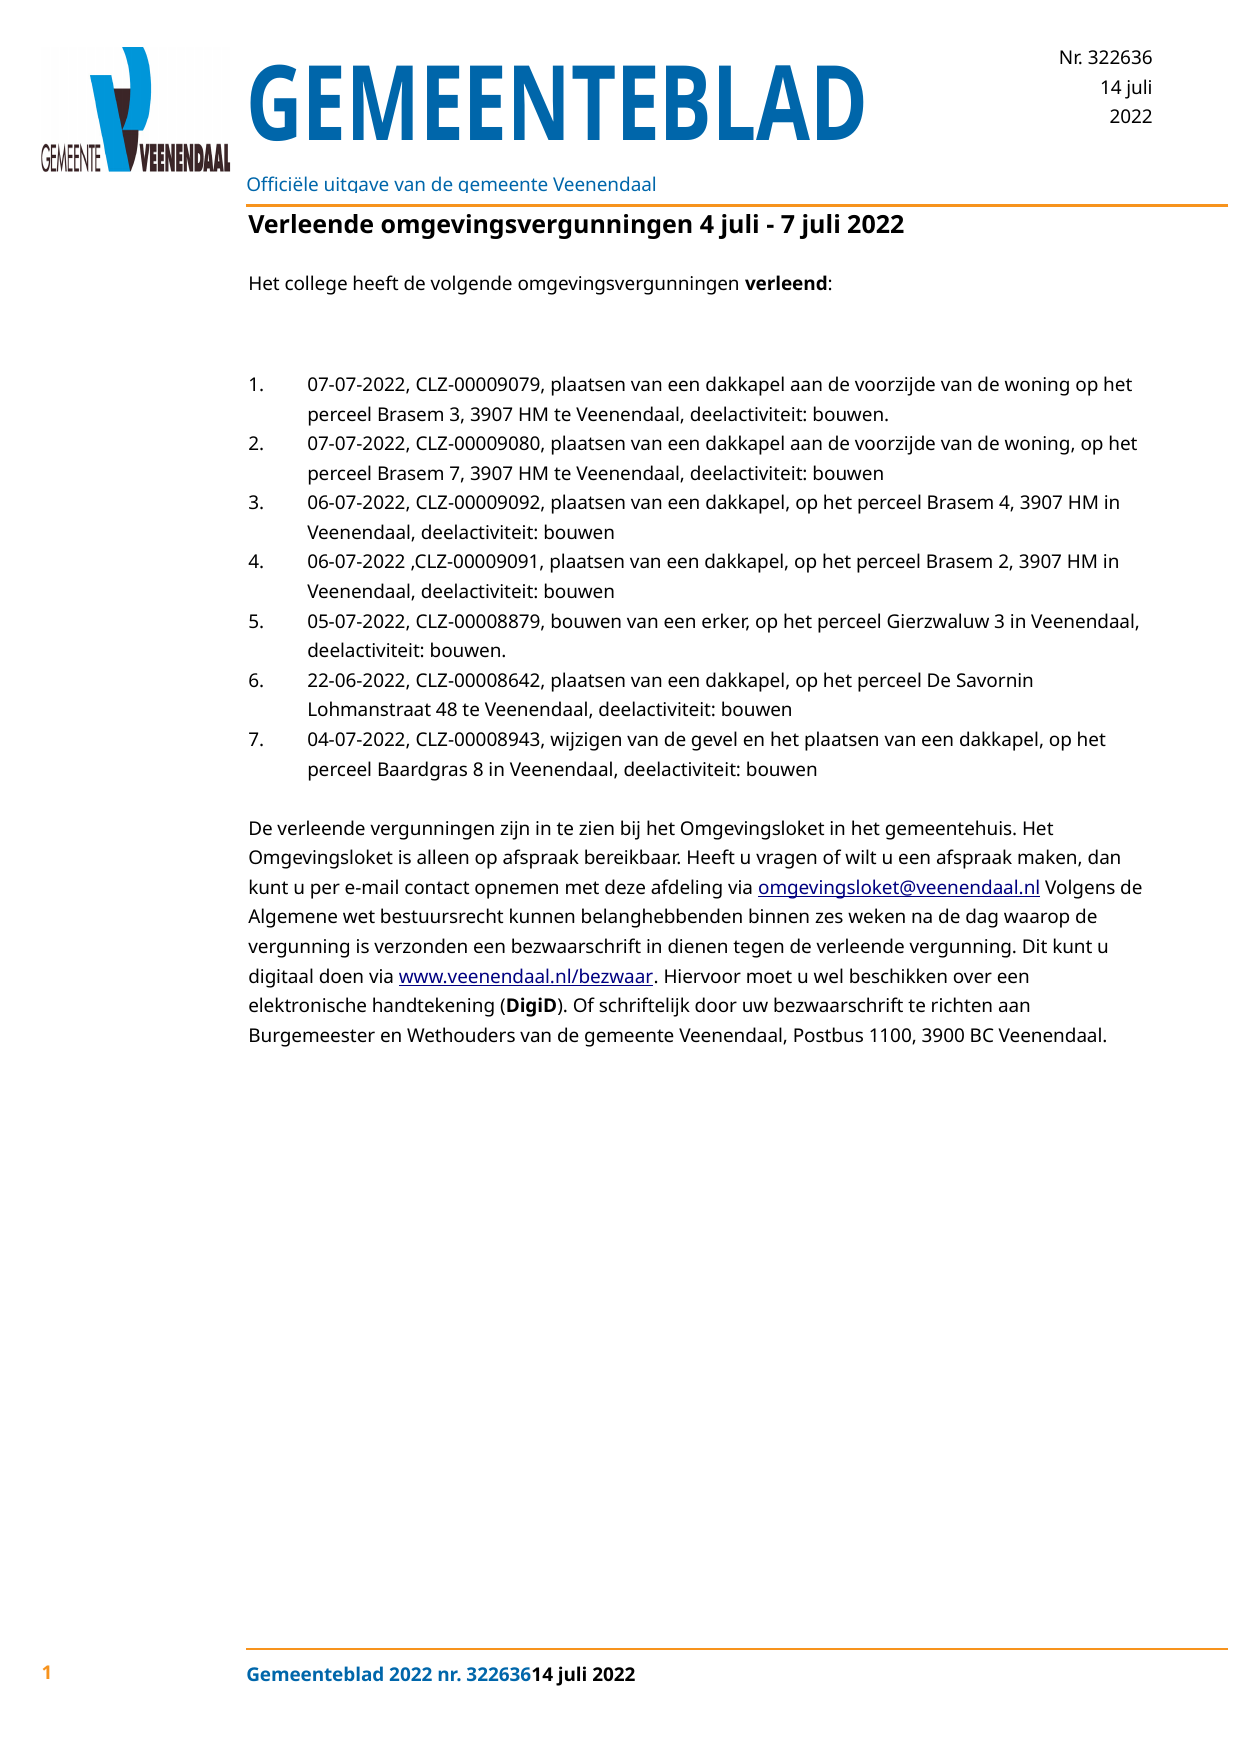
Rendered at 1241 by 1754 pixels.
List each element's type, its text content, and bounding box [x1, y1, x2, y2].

picture [123, 47, 231, 172]
picture [41, 47, 130, 172]
list 07-07-2022, CLZ-00009079, plaatsen van een dakkapel aan de voorzijde van de woning op het perceel Brasem 3, 3907 HM te Veenendaal, deelactiviteit: bouwen. [248, 371, 1152, 426]
list 07-07-2022, CLZ-00009080, plaatsen van een dakkapel aan de voorzijde van de woning, op het perceel Brasem 7, 3907 HM te Veenendaal, deelactiviteit: bouwen [248, 430, 1152, 486]
text De verleende vergunningen zijn in te zien bij het Omgevingsloket in het gemeentehuis. Het Omgevingsloket is alleen op afspraak bereikbaar. Heeft u vragen of wilt u een afspraak maken, dan kunt u per e-mail contact opnemen met deze afdeling via omgevingsloket@veenendaal.nl Volgens de Algemene wet bestuursrecht kunnen belanghebbenden binnen zes weken na de dag waarop de vergunning is verzonden een bezwaarschrift in dienen tegen de verleende vergunning. Dit kunt u digitaal doen via www.veenendaal.nl/bezwaar. Hiervoor moet u wel beschikken over een elektronische handtekening (DigiD). Of schriftelijk door uw bezwaarschrift te richten aan Burgemeester en Wethouders van de gemeente Veenendaal, Postbus 1100, 3900 BC Veenendaal. [248, 815, 1152, 1048]
list 06-07-2022 ,CLZ-00009091, plaatsen van een dakkapel, op het perceel Brasem 2, 3907 HM in Veenendaal, deelactiviteit: bouwen [248, 549, 1152, 604]
list 06-07-2022, CLZ-00009092, plaatsen van een dakkapel, op het perceel Brasem 4, 3907 HM in Veenendaal, deelactiviteit: bouwen [248, 489, 1152, 545]
text Verleende omgevingsvergunningen 4 juli - 7 juli 2022 [248, 207, 1152, 241]
list 04-07-2022, CLZ-00008943, wijzigen van de gevel en het plaatsen van een dakkapel, op het perceel Baardgras 8 in Veenendaal, deelactiviteit: bouwen [248, 726, 1152, 781]
text Het college heeft de volgende omgevingsvergunningen verleend: [248, 270, 1152, 296]
list 05-07-2022, CLZ-00008879, bouwen van een erker, op het perceel Gierzwaluw 3 in Veenendaal, deelactiviteit: bouwen. [248, 608, 1152, 663]
list 22-06-2022, CLZ-00008642, plaatsen van een dakkapel, op het perceel De Savornin Lohmanstraat 48 te Veenendaal, deelactiviteit: bouwen [248, 667, 1152, 722]
